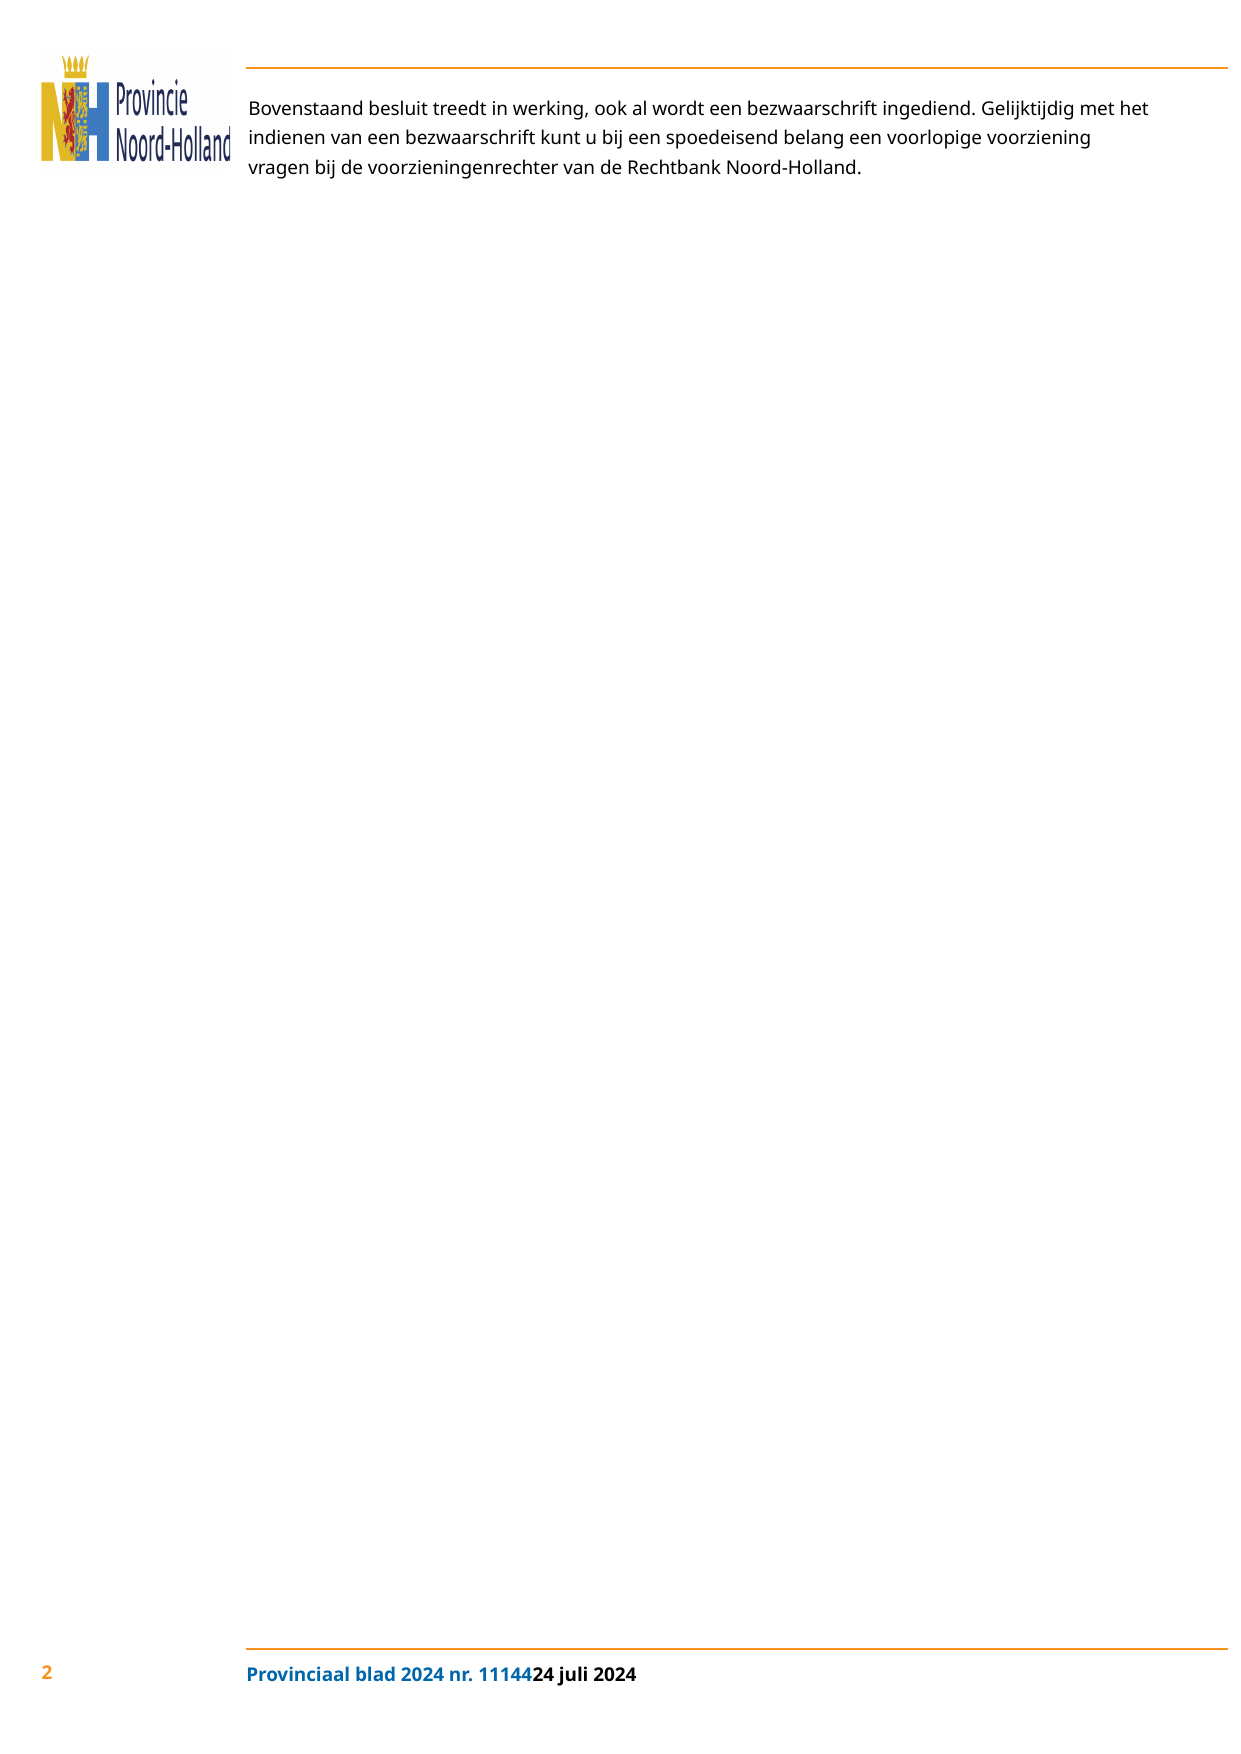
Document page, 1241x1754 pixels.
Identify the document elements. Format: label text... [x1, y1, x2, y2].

text Bovenstaand besluit treedt in werking, ook al wordt een bezwaarschrift ingediend. Gelijktijdig met het indienen van een bezwaarschrift kunt u bij een spoedeisend belang een voorlopige voorziening vragen bij de voorzieningenrechter van de Rechtbank Noord-Holland. [248, 95, 1152, 180]
picture [41, 47, 231, 172]
